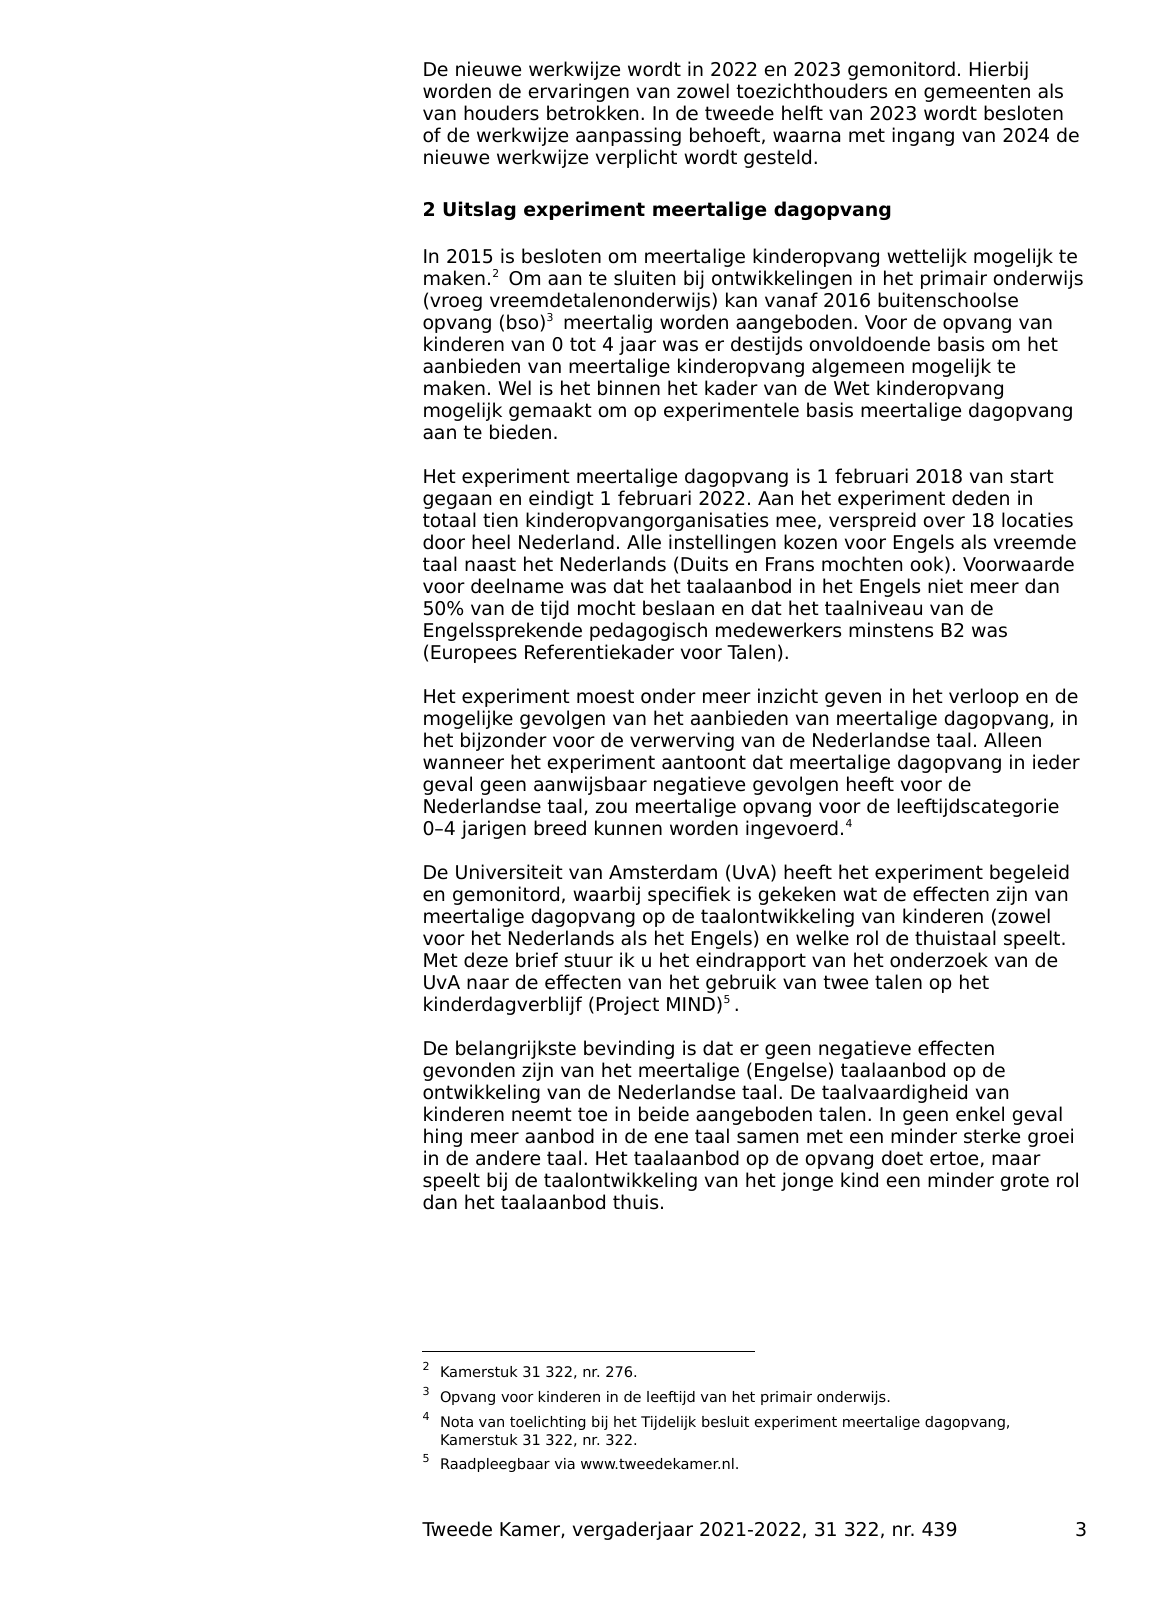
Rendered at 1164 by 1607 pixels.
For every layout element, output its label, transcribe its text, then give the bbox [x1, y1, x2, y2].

text Het experiment moest onder meer inzicht geven in het verloop en de mogelijke gevolgen van het aanbieden van meertalige dagopvang, in het bijzonder voor de verwerving van de Nederlandse taal. Alleen wanneer het experiment aantoont dat meertalige dagopvang in ieder geval geen aanwijsbaar negatieve gevolgen heeft voor de Nederlandse taal, zou meertalige opvang voor de leeftijdscategorie 0–4 jarigen breed kunnen worden ingevoerd. [422, 686, 1087, 840]
text De nieuwe werkwijze wordt in 2022 en 2023 gemonitord. Hierbij worden de ervaringen van zowel toezichthouders en gemeenten als van houders betrokken. In de tweede helft van 2023 wordt besloten of de werkwijze aanpassing behoeft, waarna met ingang van 2024 de nieuwe werkwijze verplicht wordt gesteld. [422, 59, 1087, 169]
text In 2015 is besloten om meertalige kinderopvang wettelijk mogelijk te maken. Om aan te sluiten bij ontwikkelingen in het primair onderwijs (vroeg vreemdetalenonderwijs) kan vanaf 2016 buitenschoolse opvang (bso) meertalig worden aangeboden. Voor de opvang van kinderen van 0 tot 4 jaar was er destijds onvoldoende basis om het aanbieden van meertalige kinderopvang algemeen mogelijk te maken. Wel is het binnen het kader van de Wet kinderopvang mogelijk gemaakt om op experimentele basis meertalige dagopvang aan te bieden. [422, 246, 1087, 444]
text De Universiteit van Amsterdam (UvA) heeft het experiment begeleid en gemonitord, waarbij specifiek is gekeken wat de effecten zijn van meertalige dagopvang op de taalontwikkeling van kinderen (zowel voor het Nederlands als het Engels) en welke rol de thuistaal speelt. Met deze brief stuur ik u het eindrapport van het onderzoek van de UvA naar de effecten van het gebruik van twee talen op het kinderdagverblijf (Project MIND). [422, 862, 1087, 1016]
text Het experiment meertalige dagopvang is 1 februari 2018 van start gegaan en eindigt 1 februari 2022. Aan het experiment deden in totaal tien kinderopvangorganisaties mee, verspreid over 18 locaties door heel Nederland. Alle instellingen kozen voor Engels als vreemde taal naast het Nederlands (Duits en Frans mochten ook). Voorwaarde voor deelname was dat het taalaanbod in het Engels niet meer dan 50% van de tijd mocht beslaan en dat het taalniveau van de Engelssprekende pedagogisch medewerkers minstens B2 was (Europees Referentiekader voor Talen). [422, 466, 1087, 664]
subtitle 2 Uitslag experiment meertalige dagopvang [422, 199, 1087, 221]
text De belangrijkste bevinding is dat er geen negatieve effecten gevonden zijn van het meertalige (Engelse) taalaanbod op de ontwikkeling van de Nederlandse taal. De taalvaardigheid van kinderen neemt toe in beide aangeboden talen. In geen enkel geval hing meer aanbod in de ene taal samen met een minder sterke groei in de andere taal. Het taalaanbod op de opvang doet ertoe, maar speelt bij de taalontwikkeling van het jonge kind een minder grote rol dan het taalaanbod thuis. [422, 1038, 1087, 1214]
text Raadpleegbaar via www.tweedekamer.nl. [422, 1452, 1087, 1474]
text Opvang voor kinderen in de leeftijd van het primair onderwijs. [422, 1385, 1087, 1407]
text Kamerstuk 31 322, nr. 276. [422, 1360, 1087, 1382]
text Nota van toelichting bij het Tijdelijk besluit experiment meertalige dagopvang, Kamerstuk 31 322, nr. 322. [422, 1410, 1087, 1449]
